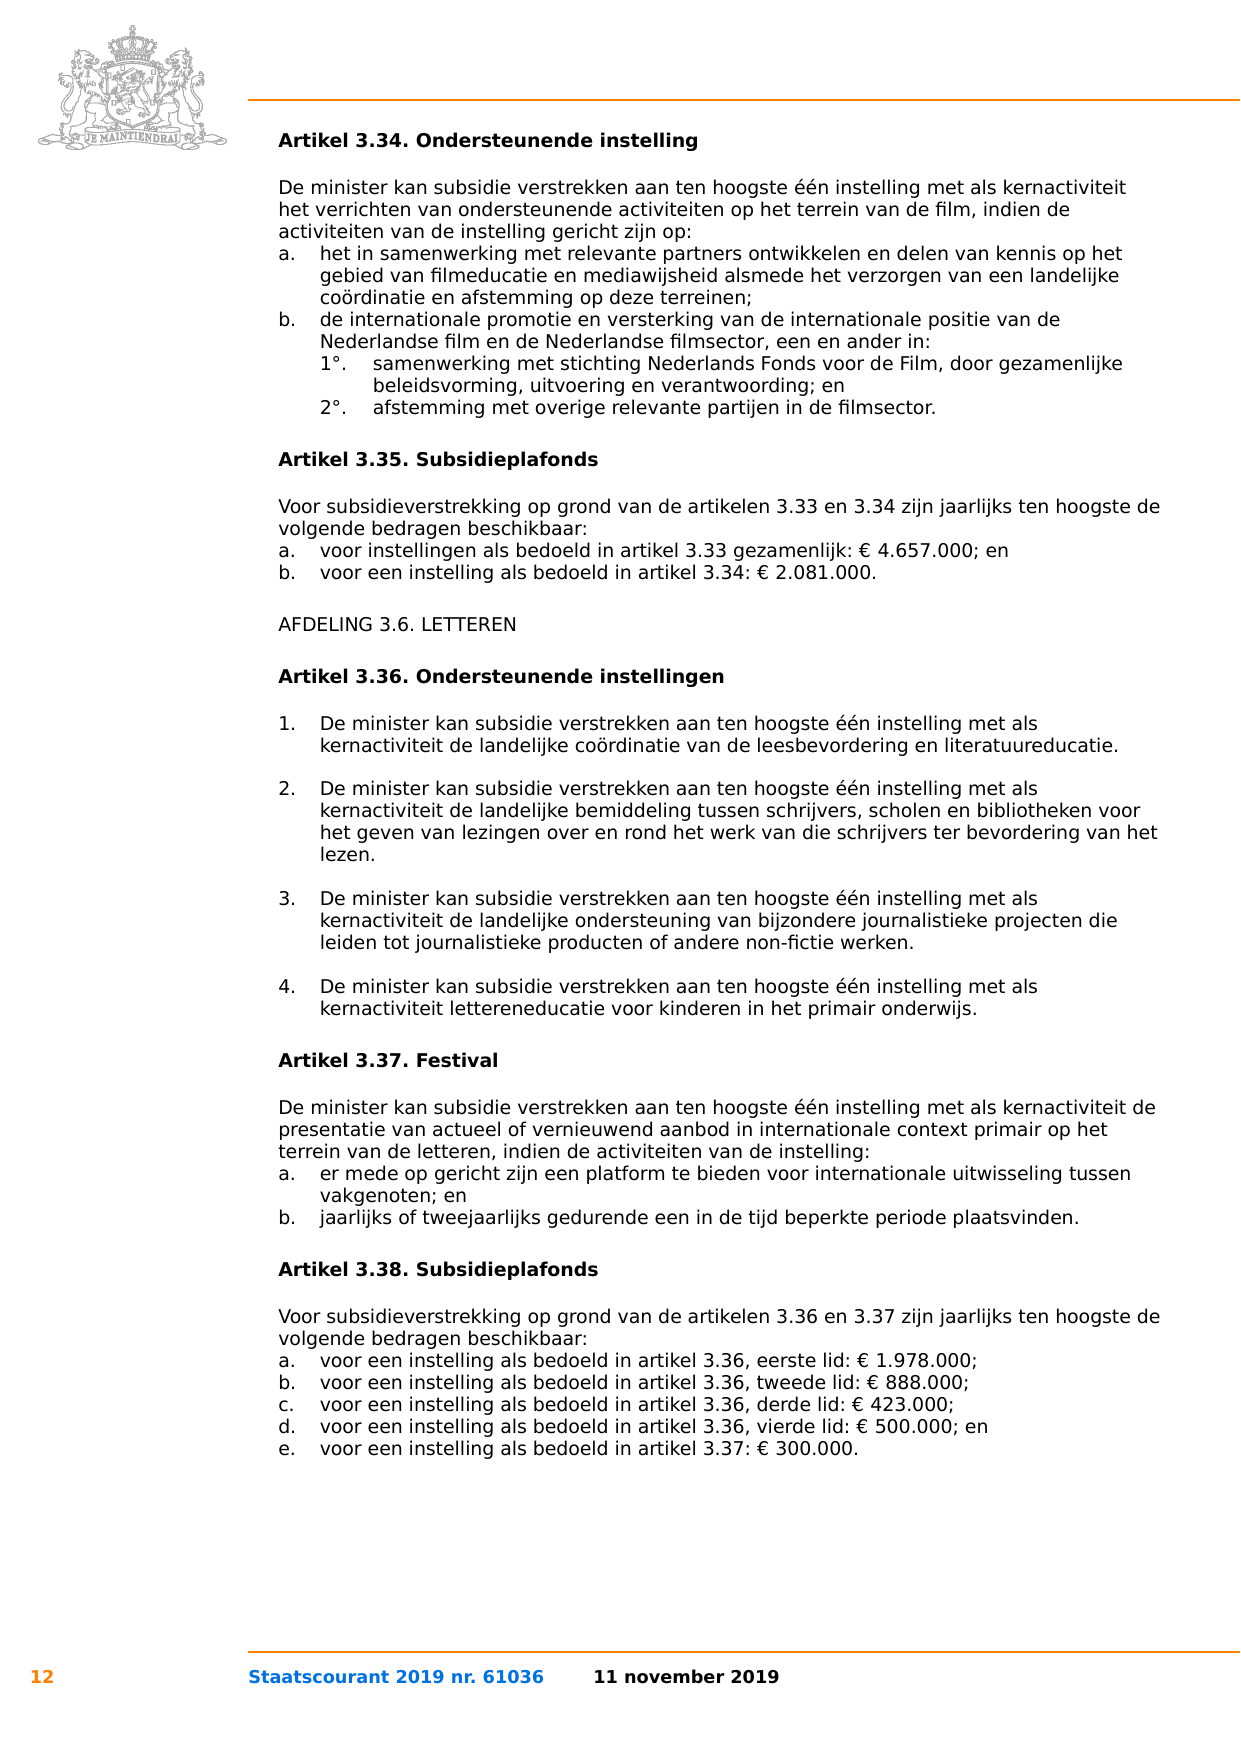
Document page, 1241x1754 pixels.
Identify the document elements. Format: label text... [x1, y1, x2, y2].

text Voor subsidieverstrekking op grond van de artikelen 3.33 en 3.34 zijn jaarlijks ten hoogste de volgende bedragen beschikbaar: [278, 496, 1163, 539]
text d. voor een instelling als bedoeld in artikel 3.36, vierde lid: € 500.000; en [278, 1416, 1163, 1438]
text b. de internationale promotie en versterking van de internationale positie van de Nederlandse film en de Nederlandse filmsector, een en ander in: [278, 309, 1163, 353]
text b. voor een instelling als bedoeld in artikel 3.34: € 2.081.000. [278, 562, 1163, 583]
text e. voor een instelling als bedoeld in artikel 3.37: € 300.000. [278, 1438, 1163, 1459]
text b. voor een instelling als bedoeld in artikel 3.36, tweede lid: € 888.000; [278, 1372, 1163, 1394]
subtitle Artikel 3.38. Subsidieplafonds [278, 1259, 1163, 1281]
text c. voor een instelling als bedoeld in artikel 3.36, derde lid: € 423.000; [278, 1394, 1163, 1416]
text 4. De minister kan subsidie verstrekken aan ten hoogste één instelling met als kernactiviteit lettereneducatie voor kinderen in het primair onderwijs. [278, 976, 1163, 1020]
text a. voor instellingen als bedoeld in artikel 3.33 gezamenlijk: € 4.657.000; en [278, 539, 1163, 562]
subtitle AFDELING 3.6. LETTEREN [278, 613, 1163, 636]
text a. het in samenwerking met relevante partners ontwikkelen en delen van kennis op het gebied van filmeducatie en mediawijsheid alsmede het verzorgen van een landelijke coördinatie en afstemming op deze terreinen; [278, 243, 1163, 309]
subtitle Artikel 3.34. Ondersteunende instelling [278, 130, 1163, 152]
text b. jaarlijks of tweejaarlijks gedurende een in de tijd beperkte periode plaatsvinden. [278, 1207, 1163, 1229]
text De minister kan subsidie verstrekken aan ten hoogste één instelling met als kernactiviteit de presentatie van actueel of vernieuwend aanbod in internationale context primair op het terrein van de letteren, indien de activiteiten van de instelling: [278, 1097, 1163, 1163]
text 1°. samenwerking met stichting Nederlands Fonds voor de Film, door gezamenlijke beleidsvorming, uitvoering en verantwoording; en [319, 353, 1163, 397]
text a. voor een instelling als bedoeld in artikel 3.36, eerste lid: € 1.978.000; [278, 1350, 1163, 1372]
text 1. De minister kan subsidie verstrekken aan ten hoogste één instelling met als kernactiviteit de landelijke coördinatie van de leesbevordering en literatuureducatie. [278, 712, 1163, 756]
subtitle Artikel 3.37. Festival [278, 1050, 1163, 1072]
subtitle Artikel 3.36. Ondersteunende instellingen [278, 666, 1163, 687]
text Voor subsidieverstrekking op grond van de artikelen 3.36 en 3.37 zijn jaarlijks ten hoogste de volgende bedragen beschikbaar: [278, 1306, 1163, 1350]
text 2. De minister kan subsidie verstrekken aan ten hoogste één instelling met als kernactiviteit de landelijke bemiddeling tussen schrijvers, scholen en bibliotheken voor het geven van lezingen over en rond het werk van die schrijvers ter bevordering van het lezen. [278, 778, 1163, 866]
text De minister kan subsidie verstrekken aan ten hoogste één instelling met als kernactiviteit het verrichten van ondersteunende activiteiten op het terrein van de film, indien de activiteiten van de instelling gericht zijn op: [278, 177, 1163, 243]
text a. er mede op gericht zijn een platform te bieden voor internationale uitwisseling tussen vakgenoten; en [278, 1163, 1163, 1207]
text 2°. afstemming met overige relevante partijen in de filmsector. [319, 397, 1163, 419]
subtitle Artikel 3.35. Subsidieplafonds [278, 449, 1163, 471]
picture [38, 25, 227, 150]
text 3. De minister kan subsidie verstrekken aan ten hoogste één instelling met als kernactiviteit de landelijke ondersteuning van bijzondere journalistieke projecten die leiden tot journalistieke producten of andere non-fictie werken. [278, 888, 1163, 954]
